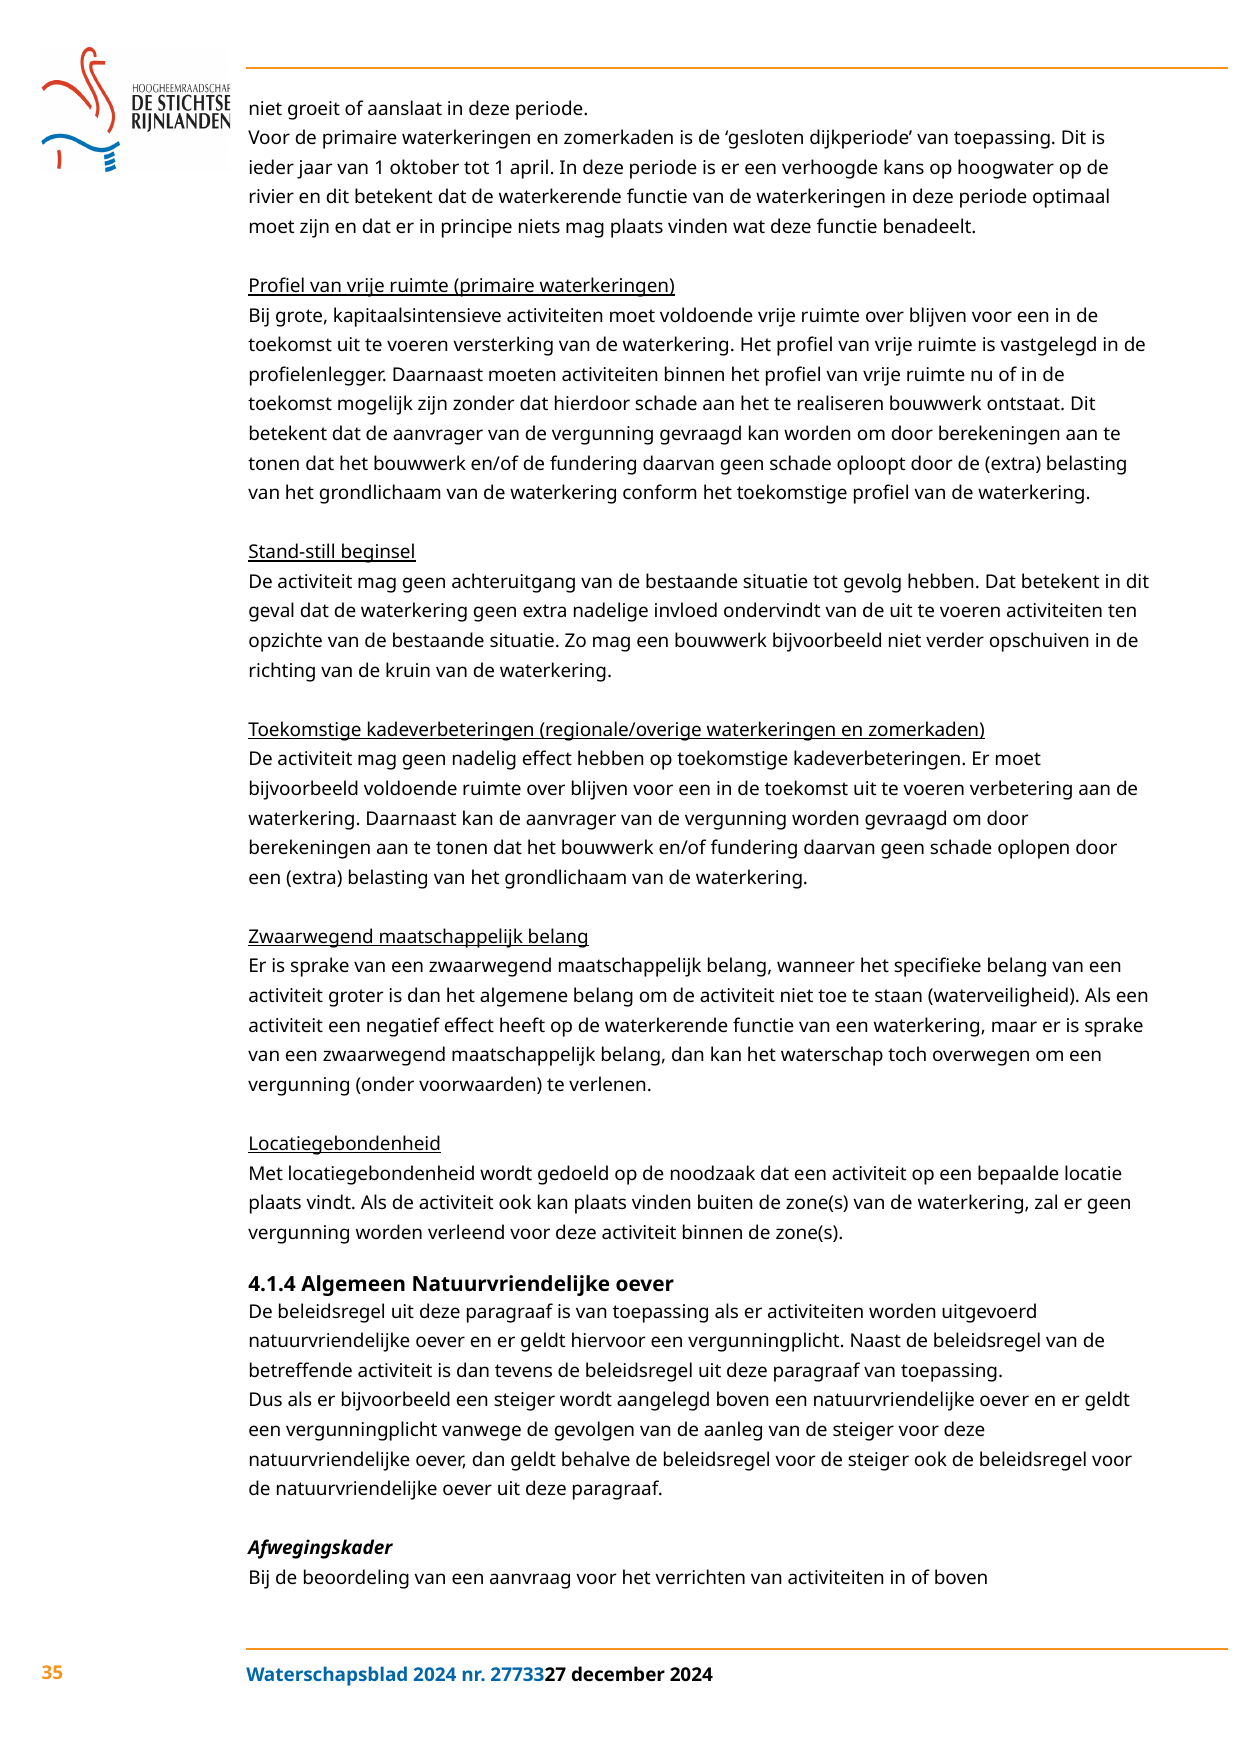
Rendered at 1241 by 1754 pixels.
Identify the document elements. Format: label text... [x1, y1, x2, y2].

text Zwaarwegend maatschappelijk belang [248, 923, 1152, 949]
text Bij de beoordeling van een aanvraag voor het verrichten van activiteiten in of boven [248, 1564, 1152, 1590]
text Met locatiegebondenheid wordt gedoeld op de noodzaak dat een activiteit op een bepaalde locatie plaats vindt. Als de activiteit ook kan plaats vinden buiten de zone(s) van de waterkering, zal er geen vergunning worden verleend voor deze activiteit binnen de zone(s). [248, 1160, 1152, 1245]
text Afwegingskader [248, 1534, 1152, 1560]
picture [41, 47, 231, 172]
text Stand-still beginsel [248, 538, 1152, 564]
text Profiel van vrije ruimte (primaire waterkeringen) [248, 272, 1152, 298]
text Er is sprake van een zwaarwegend maatschappelijk belang, wanneer het specifieke belang van een activiteit groter is dan het algemene belang om de activiteit niet toe te staan (waterveiligheid). Als een activiteit een negatief effect heeft op de waterkerende functie van een waterkering, maar er is sprake van een zwaarwegend maatschappelijk belang, dan kan het waterschap toch overwegen om een vergunning (onder voorwaarden) te verlenen. [248, 953, 1152, 1097]
text De activiteit mag geen nadelig effect hebben op toekomstige kadeverbeteringen. Er moet bijvoorbeeld voldoende ruimte over blijven voor een in de toekomst uit te voeren verbetering aan de waterkering. Daarnaast kan de aanvrager van de vergunning worden gevraagd om door berekeningen aan te tonen dat het bouwwerk en/of fundering daarvan geen schade oplopen door een (extra) belasting van het grondlichaam van de waterkering. [248, 746, 1152, 890]
text Voor de primaire waterkeringen en zomerkaden is de ‘gesloten dijkperiode’ van toepassing. Dit is ieder jaar van 1 oktober tot 1 april. In deze periode is er een verhoogde kans op hoogwater op de rivier en dit betekent dat de waterkerende functie van de waterkeringen in deze periode optimaal moet zijn en dat er in principe niets mag plaats vinden wat deze functie benadeelt. [248, 124, 1152, 239]
text De beleidsregel uit deze paragraaf is van toepassing als er activiteiten worden uitgevoerd natuurvriendelijke oever en er geldt hiervoor een vergunningplicht. Naast de beleidsregel van de betreffende activiteit is dan tevens de beleidsregel uit deze paragraaf van toepassing. [248, 1298, 1152, 1383]
text 4.1.4 Algemeen Natuurvriendelijke oever [248, 1269, 1152, 1298]
text Toekomstige kadeverbeteringen (regionale/overige waterkeringen en zomerkaden) [248, 716, 1152, 742]
text niet groeit of aanslaat in deze periode. [248, 95, 1152, 121]
text Dus als er bijvoorbeeld een steiger wordt aangelegd boven een natuurvriendelijke oever en er geldt een vergunningplicht vanwege de gevolgen van de aanleg van de steiger voor deze natuurvriendelijke oever, dan geldt behalve de beleidsregel voor de steiger ook de beleidsregel voor de natuurvriendelijke oever uit deze paragraaf. [248, 1387, 1152, 1501]
text Bij grote, kapitaalsintensieve activiteiten moet voldoende vrije ruimte over blijven voor een in de toekomst uit te voeren versterking van de waterkering. Het profiel van vrije ruimte is vastgelegd in de profielenlegger. Daarnaast moeten activiteiten binnen het profiel van vrije ruimte nu of in de toekomst mogelijk zijn zonder dat hierdoor schade aan het te realiseren bouwwerk ontstaat. Dit betekent dat de aanvrager van de vergunning gevraagd kan worden om door berekeningen aan te tonen dat het bouwwerk en/of de fundering daarvan geen schade oploopt door de (extra) belasting van het grondlichaam van de waterkering conform het toekomstige profiel van de waterkering. [248, 302, 1152, 505]
text Locatiegebondenheid [248, 1130, 1152, 1156]
text De activiteit mag geen achteruitgang van de bestaande situatie tot gevolg hebben. Dat betekent in dit geval dat de waterkering geen extra nadelige invloed ondervindt van de uit te voeren activiteiten ten opzichte van de bestaande situatie. Zo mag een bouwwerk bijvoorbeeld niet verder opschuiven in de richting van de kruin van de waterkering. [248, 568, 1152, 683]
